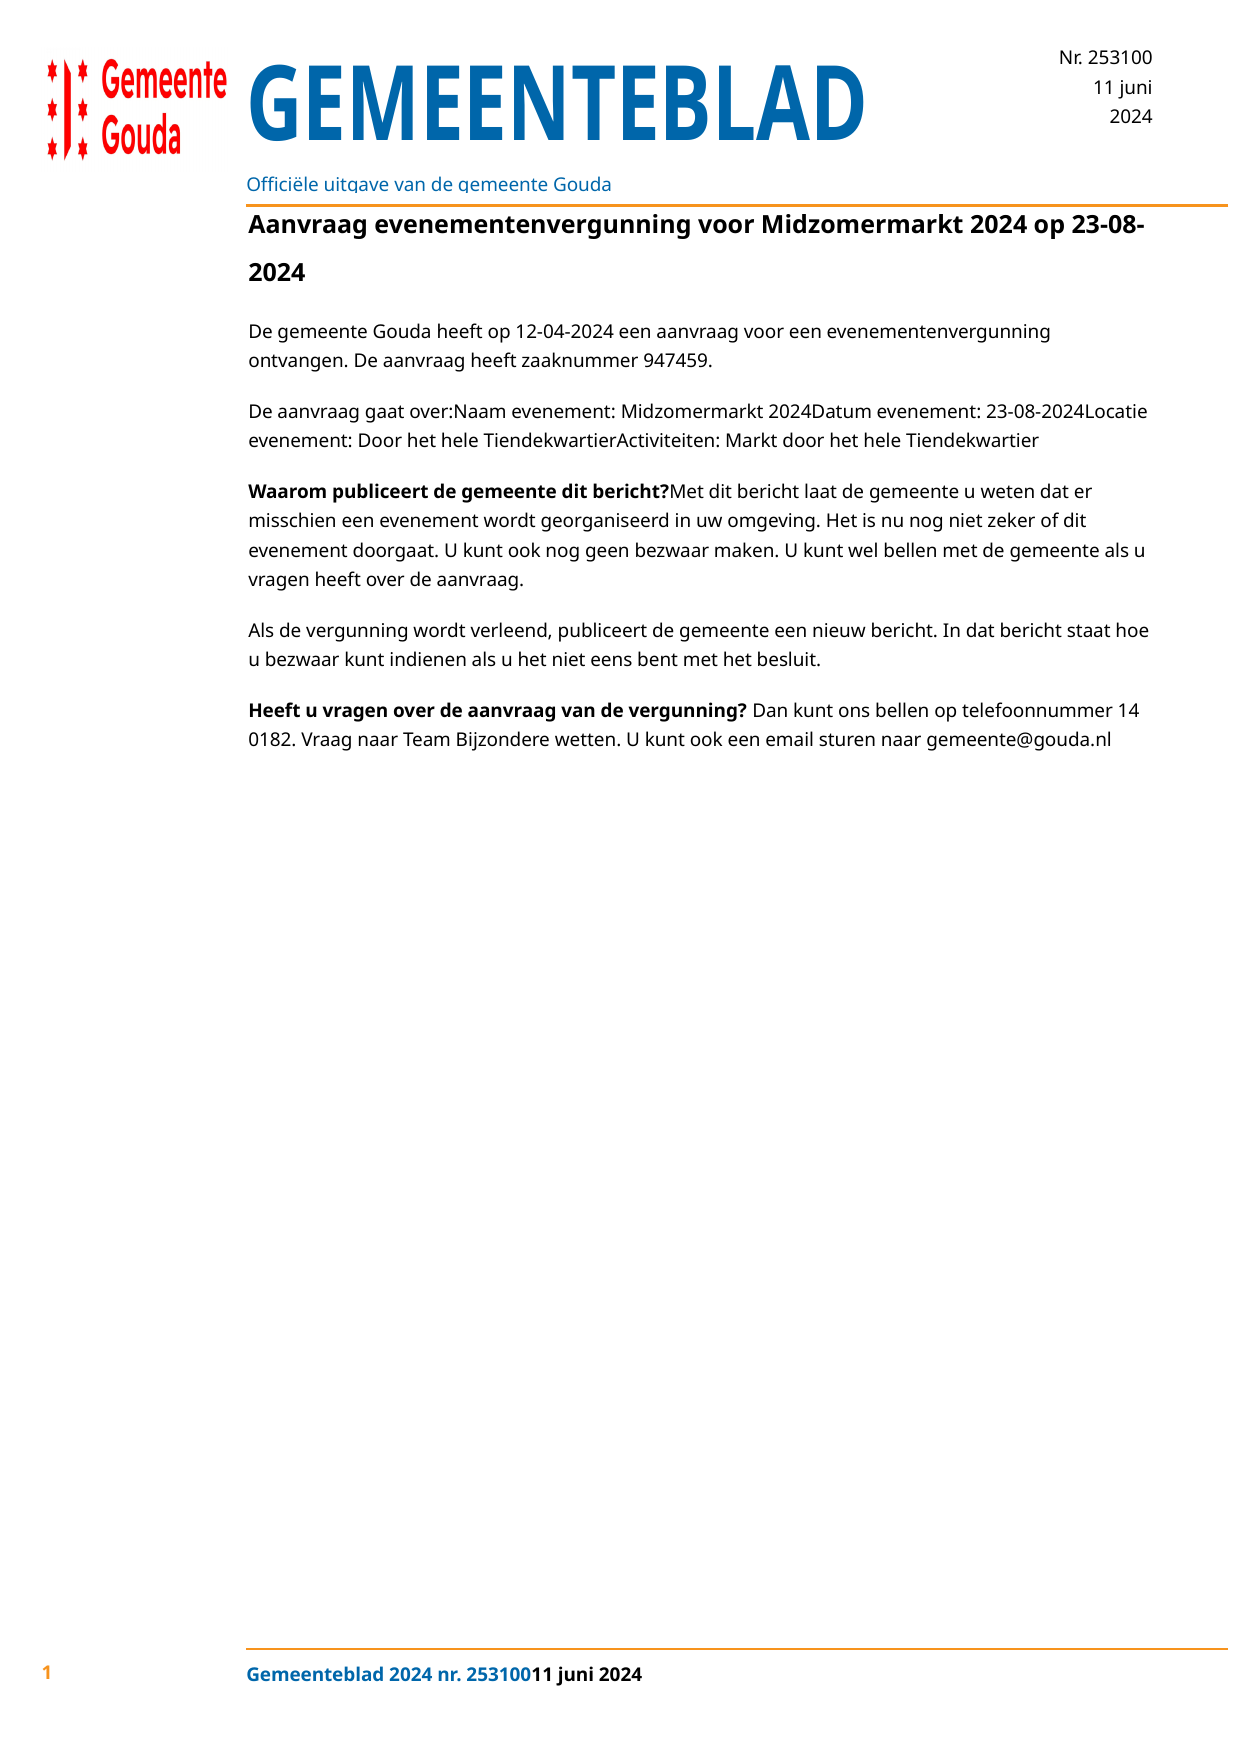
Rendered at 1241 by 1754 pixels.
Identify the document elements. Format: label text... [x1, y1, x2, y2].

text De aanvraag gaat over:Naam evenement: Midzomermarkt 2024Datum evenement: 23-08-2024Locatie evenement: Door het hele TiendekwartierActiviteiten: Markt door het hele Tiendekwartier [248, 398, 1152, 453]
text Heeft u vragen over de aanvraag van de vergunning? Dan kunt ons bellen op telefoonnummer 14 0182. Vraag naar Team Bijzondere wetten. U kunt ook een email sturen naar gemeente@gouda.nl [248, 697, 1152, 752]
text Waarom publiceert de gemeente dit bericht?Met dit bericht laat de gemeente u weten dat er misschien een evenement wordt georganiseerd in uw omgeving. Het is nu nog niet zeker of dit evenement doorgaat. U kunt ook nog geen bezwaar maken. U kunt wel bellen met de gemeente als u vragen heeft over de aanvraag. [248, 478, 1152, 592]
text Aanvraag evenementenvergunning voor Midzomermarkt 2024 op 23-08-2024 [248, 207, 1152, 288]
text Als de vergunning wordt verleend, publiceert de gemeente een nieuw bericht. In dat bericht staat hoe u bezwaar kunt indienen als u het niet eens bent met het besluit. [248, 617, 1152, 672]
picture [41, 47, 231, 172]
text De gemeente Gouda heeft op 12-04-2024 een aanvraag voor een evenementenvergunning ontvangen. De aanvraag heeft zaaknummer 947459. [248, 318, 1152, 373]
